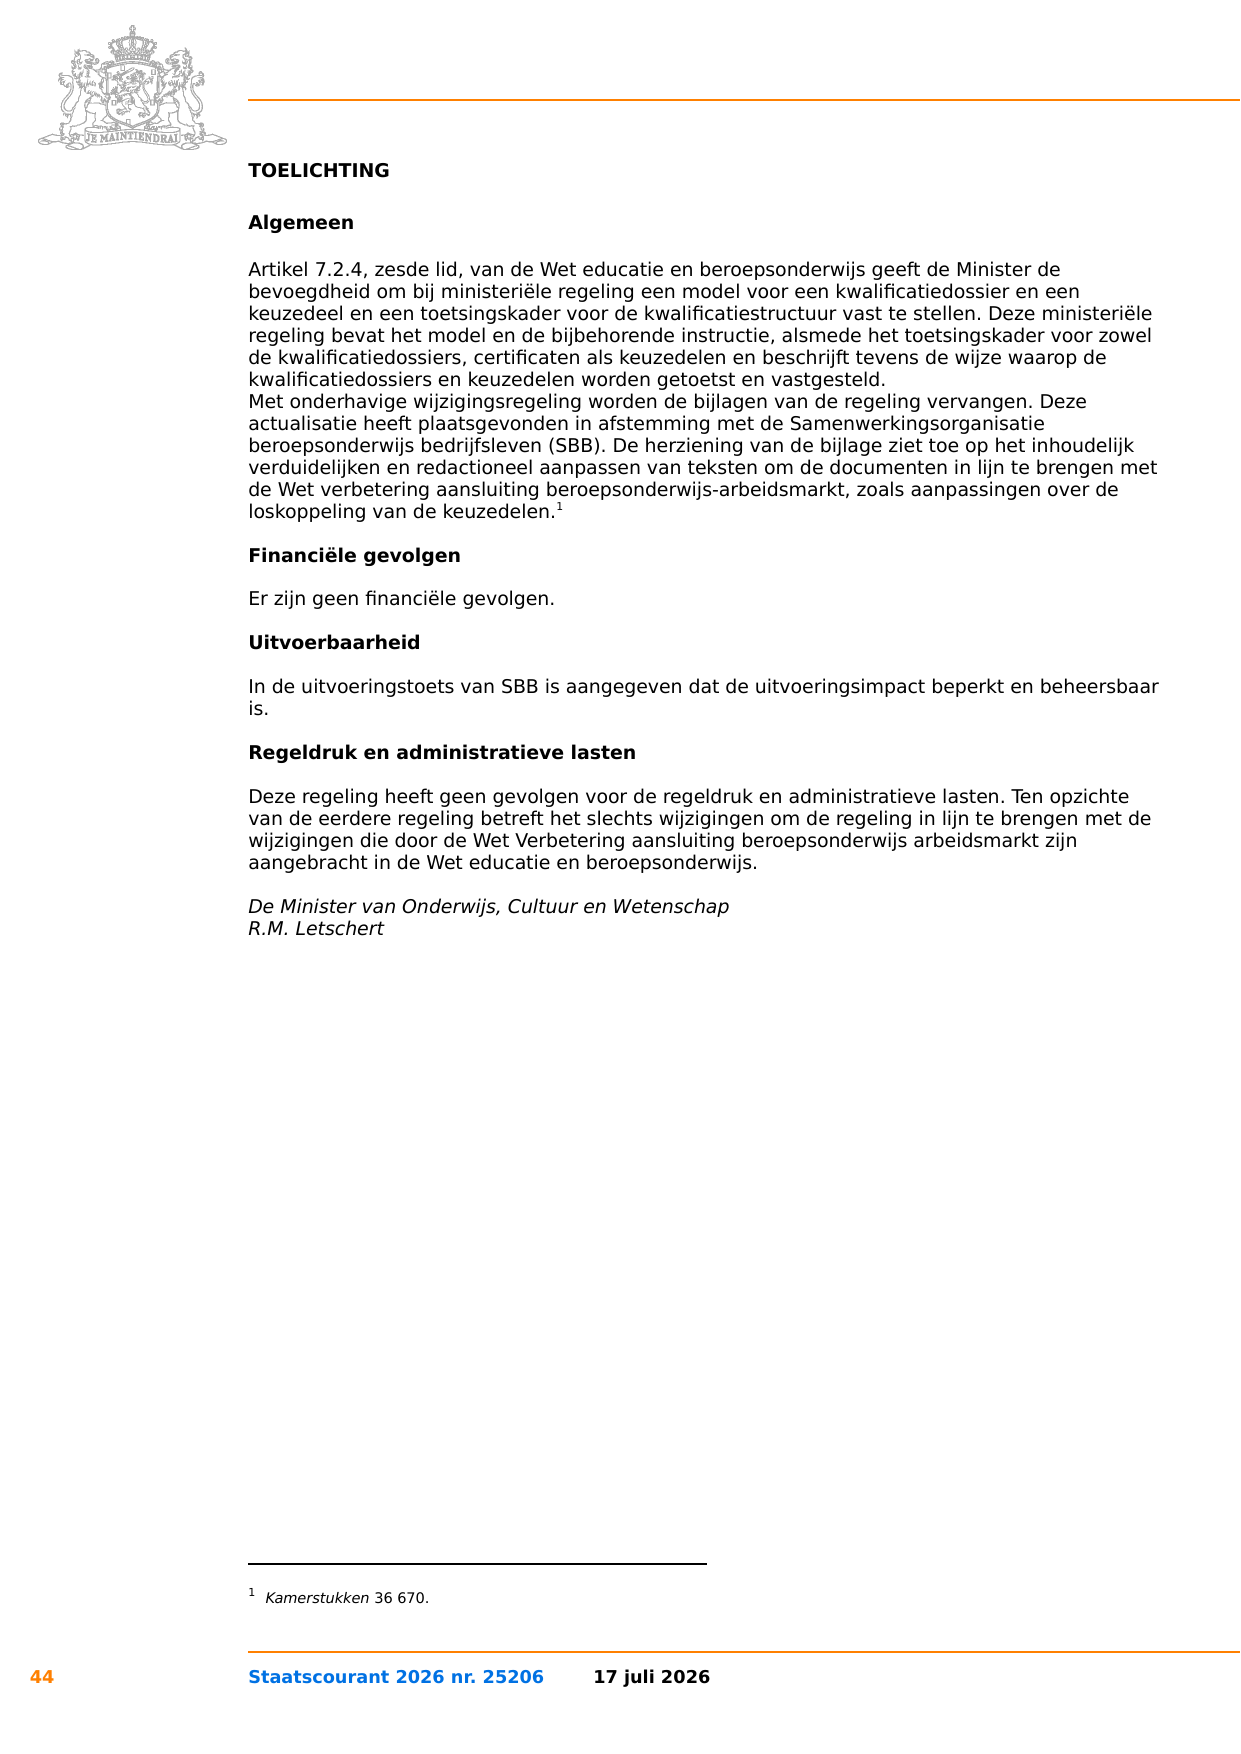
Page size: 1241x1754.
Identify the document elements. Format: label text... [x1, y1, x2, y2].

text Er zijn geen financiële gevolgen. [248, 588, 1163, 610]
subtitle TOELICHTING [248, 160, 1163, 182]
text De Minister van Onderwijs, Cultuur en Wetenschap R.M. Letschert [248, 896, 1163, 939]
subtitle Uitvoerbaarheid [248, 632, 1163, 654]
text Artikel 7.2.4, zesde lid, van de Wet educatie en beroepsonderwijs geeft de Minister de bevoegdheid om bij ministeriële regeling een model voor een kwalificatiedossier en een keuzedeel en een toetsingskader voor de kwalificatiestructuur vast te stellen. Deze ministeriële regeling bevat het model en de bijbehorende instructie, alsmede het toetsingskader voor zowel de kwalificatiedossiers, certificaten als keuzedelen en beschrijft tevens de wijze waarop de kwalificatiedossiers en keuzedelen worden getoetst en vastgesteld. [248, 259, 1163, 391]
text Deze regeling heeft geen gevolgen voor de regeldruk en administratieve lasten. Ten opzichte van de eerdere regeling betreft het slechts wijzigingen om de regeling in lijn te brengen met de wijzigingen die door de Wet Verbetering aansluiting beroepsonderwijs arbeidsmarkt zijn aangebracht in de Wet educatie en beroepsonderwijs. [248, 786, 1163, 874]
subtitle Algemeen [248, 212, 1163, 234]
text Kamerstukken 36 670. [248, 1586, 1163, 1608]
text Met onderhavige wijzigingsregeling worden de bijlagen van de regeling vervangen. Deze actualisatie heeft plaatsgevonden in afstemming met de Samenwerkingsorganisatie beroepsonderwijs bedrijfsleven (SBB). De herziening van de bijlage ziet toe op het inhoudelijk verduidelijken en redactioneel aanpassen van teksten om de documenten in lijn te brengen met de Wet verbetering aansluiting beroepsonderwijs-arbeidsmarkt, zoals aanpassingen over de loskoppeling van de keuzedelen. [248, 391, 1163, 523]
picture [38, 25, 227, 150]
subtitle Regeldruk en administratieve lasten [248, 742, 1163, 764]
subtitle Financiële gevolgen [248, 544, 1163, 566]
text In de uitvoeringstoets van SBB is aangegeven dat de uitvoeringsimpact beperkt en beheersbaar is. [248, 676, 1163, 720]
